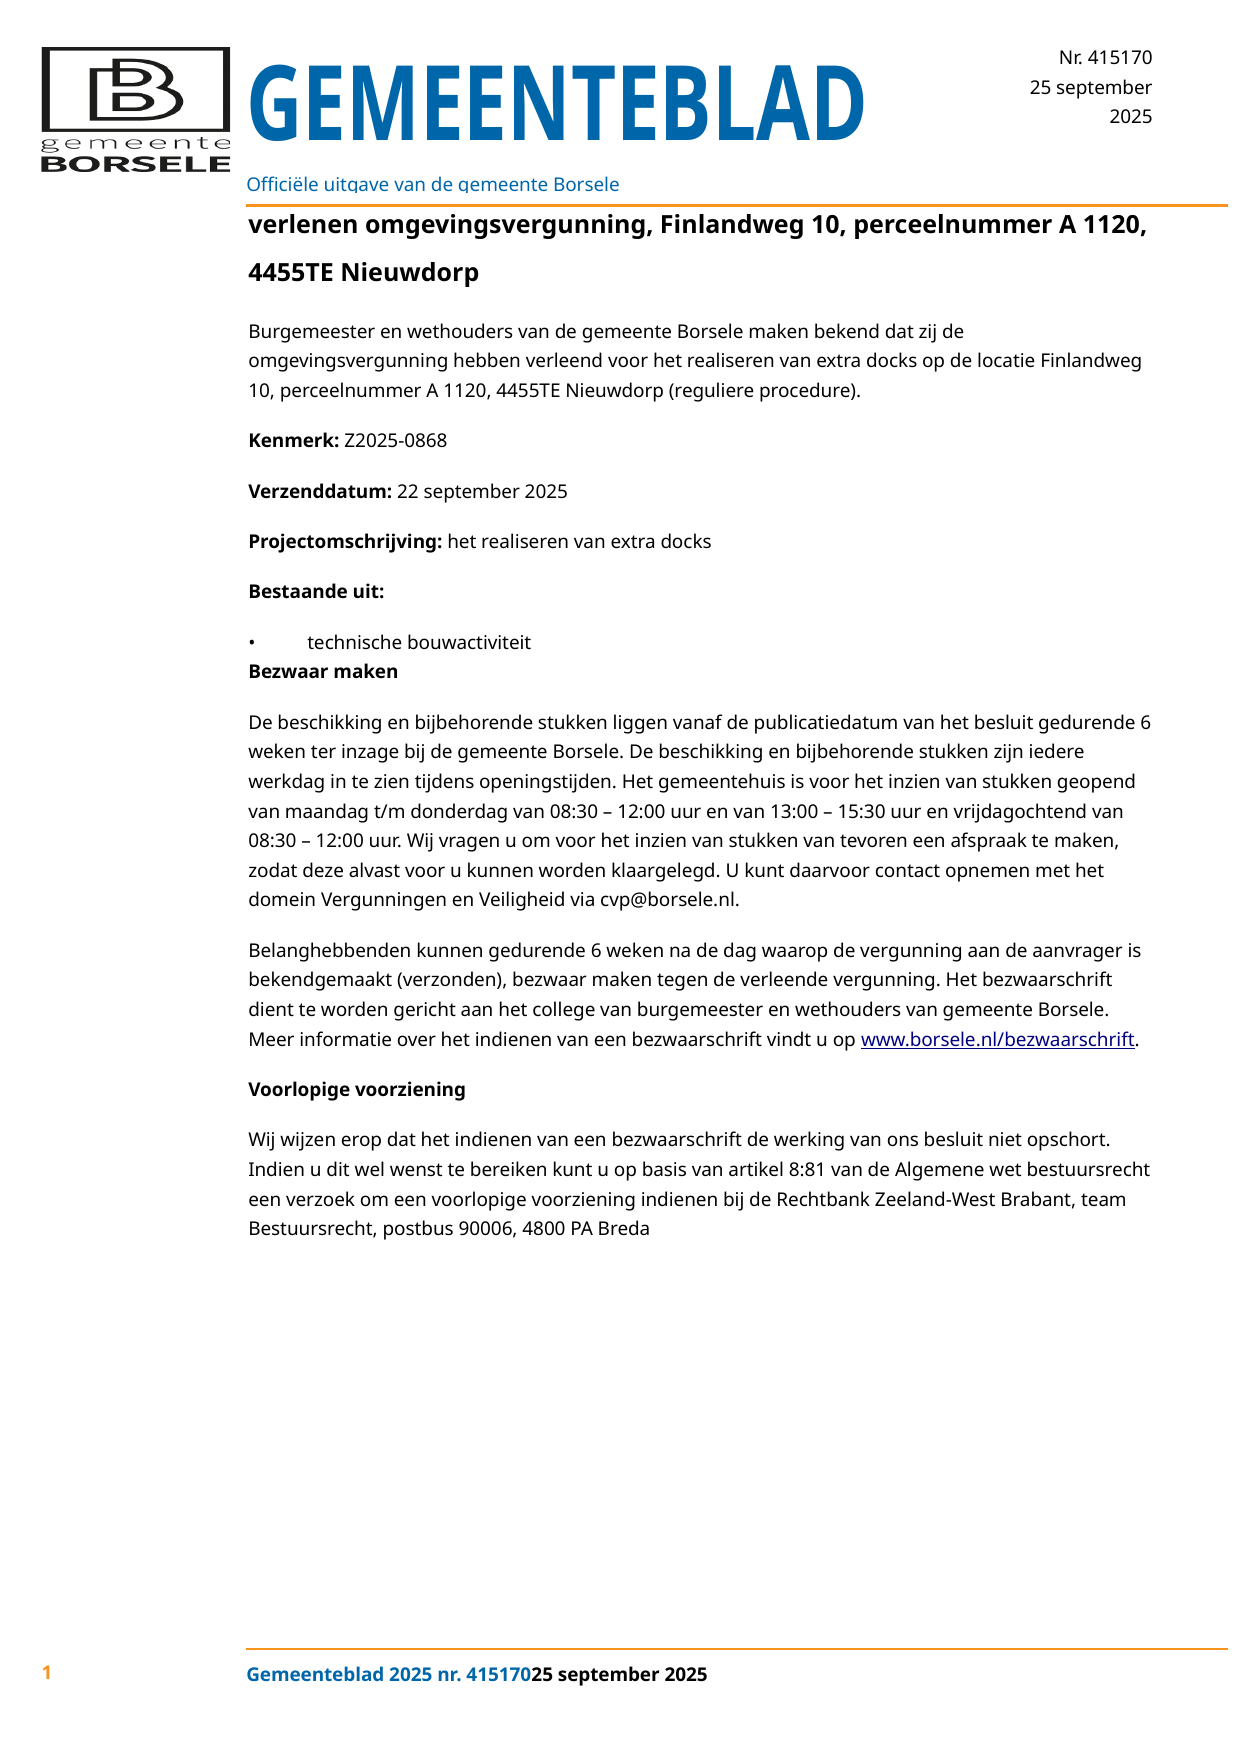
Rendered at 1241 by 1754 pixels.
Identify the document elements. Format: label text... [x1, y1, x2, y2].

text Burgemeester en wethouders van de gemeente Borsele maken bekend dat zij de omgevingsvergunning hebben verleend voor het realiseren van extra docks op de locatie Finlandweg 10, perceelnummer A 1120, 4455TE Nieuwdorp (reguliere procedure). [248, 318, 1152, 403]
text Wij wijzen erop dat het indienen van een bezwaarschrift de werking van ons besluit niet opschort. Indien u dit wel wenst te bereiken kunt u op basis van artikel 8:81 van de Algemene wet bestuursrecht een verzoek om een voorlopige voorziening indienen bij de Rechtbank Zeeland-West Brabant, team Bestuursrecht, postbus 90006, 4800 PA Breda [248, 1127, 1152, 1241]
text Projectomschrijving: het realiseren van extra docks [248, 528, 1152, 554]
text Belanghebbenden kunnen gedurende 6 weken na de dag waarop de vergunning aan de aanvrager is bekendgemaakt (verzonden), bezwaar maken tegen de verleende vergunning. Het bezwaarschrift dient te worden gericht aan het college van burgemeester en wethouders van gemeente Borsele. Meer informatie over het indienen van een bezwaarschrift vindt u op www.borsele.nl/bezwaarschrift. [248, 937, 1152, 1052]
text Bestaande uit: [248, 579, 1152, 604]
text Voorlopige voorziening [248, 1076, 1152, 1102]
text verlenen omgevingsvergunning, Finlandweg 10, perceelnummer A 1120, 4455TE Nieuwdorp [248, 207, 1152, 288]
picture [41, 47, 231, 172]
list technische bouwactiviteit [248, 629, 1152, 655]
text Kenmerk: Z2025-0868 [248, 427, 1152, 453]
text De beschikking en bijbehorende stukken liggen vanaf de publicatiedatum van het besluit gedurende 6 weken ter inzage bij de gemeente Borsele. De beschikking en bijbehorende stukken zijn iedere werkdag in te zien tijdens openingstijden. Het gemeentehuis is voor het inzien van stukken geopend van maandag t/m donderdag van 08:30 – 12:00 uur en van 13:00 – 15:30 uur en vrijdagochtend van 08:30 – 12:00 uur. Wij vragen u om voor het inzien van stukken van tevoren een afspraak te maken, zodat deze alvast voor u kunnen worden klaargelegd. U kunt daarvoor contact opnemen met het domein Vergunningen en Veiligheid via cvp@borsele.nl. [248, 709, 1152, 912]
text Bezwaar maken [248, 659, 1152, 684]
text Verzenddatum: 22 september 2025 [248, 478, 1152, 504]
